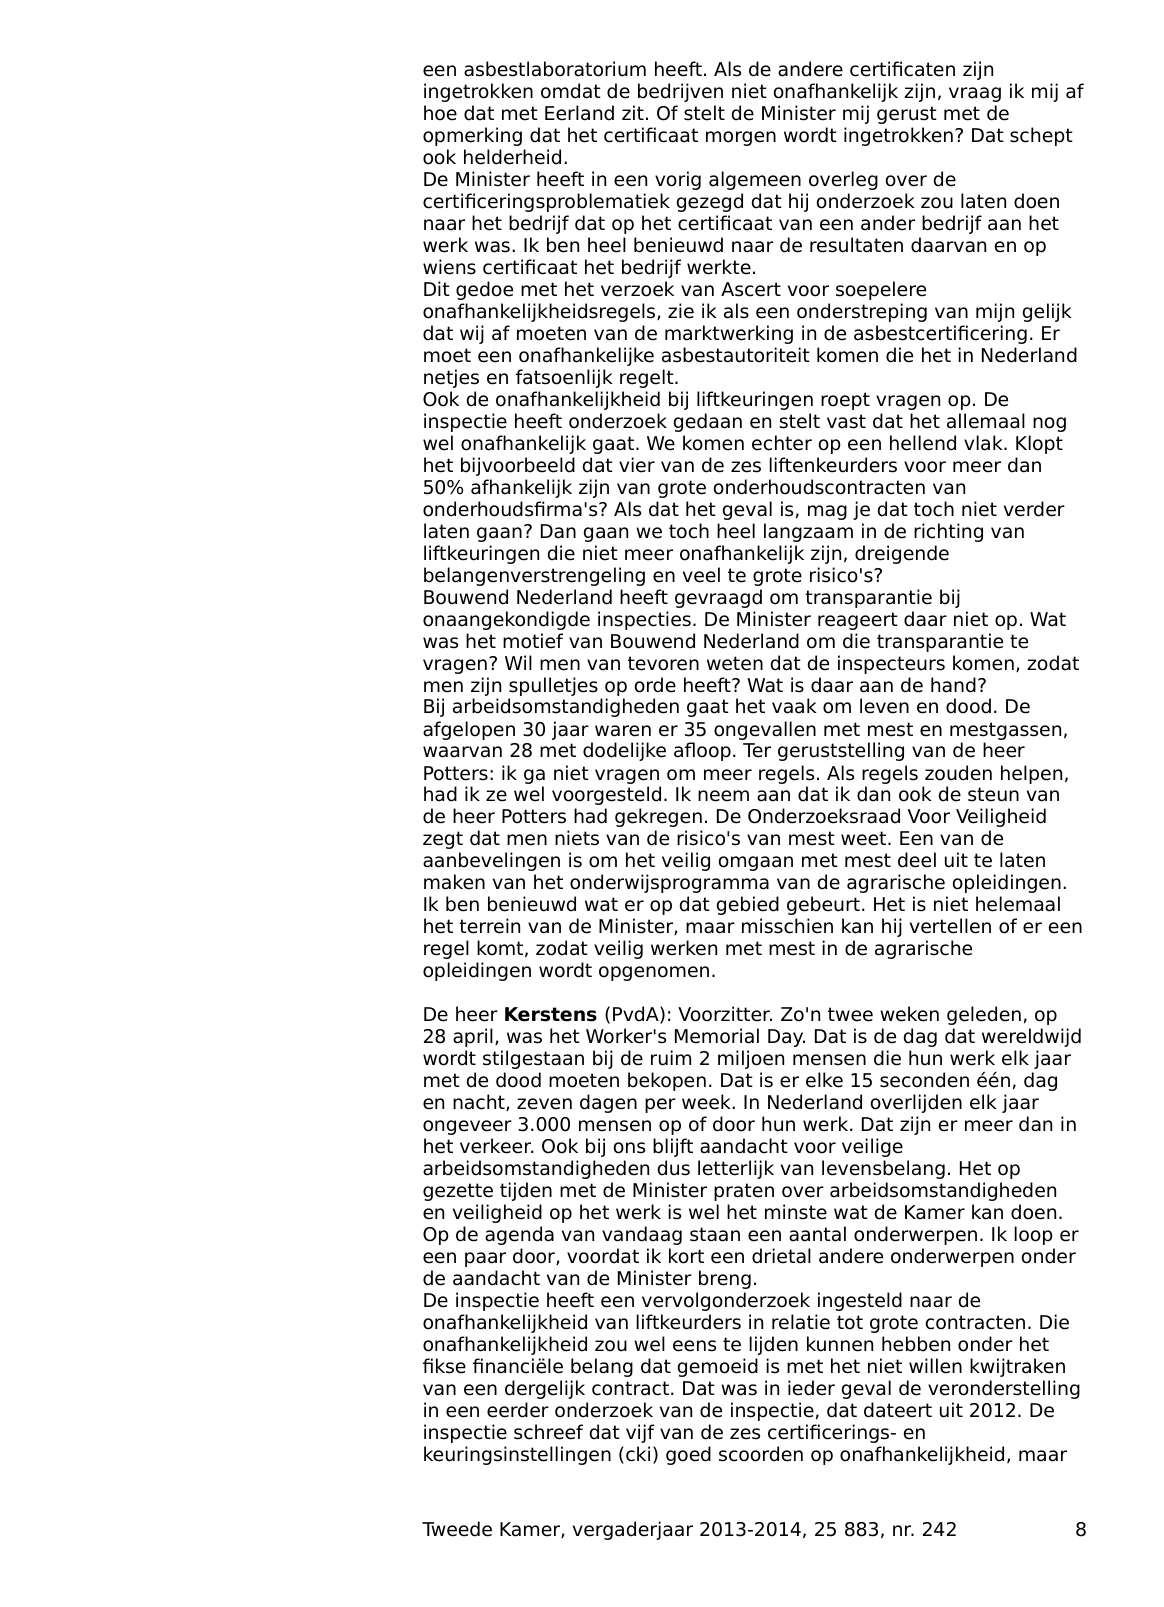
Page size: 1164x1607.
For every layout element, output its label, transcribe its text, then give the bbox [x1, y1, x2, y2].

text Dit gedoe met het verzoek van Ascert voor soepelere onafhankelijkheidsregels, zie ik als een onderstreping van mijn gelijk dat wij af moeten van de marktwerking in de asbestcertificering. Er moet een onafhankelijke asbestautoriteit komen die het in Nederland netjes en fatsoenlijk regelt. [422, 279, 1087, 389]
text een asbestlaboratorium heeft. Als de andere certificaten zijn ingetrokken omdat de bedrijven niet onafhankelijk zijn, vraag ik mij af hoe dat met Eerland zit. Of stelt de Minister mij gerust met de opmerking dat het certificaat morgen wordt ingetrokken? Dat schept ook helderheid. [422, 59, 1087, 169]
text De Minister heeft in een vorig algemeen overleg over de certificeringsproblematiek gezegd dat hij onderzoek zou laten doen naar het bedrijf dat op het certificaat van een ander bedrijf aan het werk was. Ik ben heel benieuwd naar de resultaten daarvan en op wiens certificaat het bedrijf werkte. [422, 169, 1087, 279]
text Bij arbeidsomstandigheden gaat het vaak om leven en dood. De afgelopen 30 jaar waren er 35 ongevallen met mest en mestgassen, waarvan 28 met dodelijke afloop. Ter geruststelling van de heer Potters: ik ga niet vragen om meer regels. Als regels zouden helpen, had ik ze wel voorgesteld. Ik neem aan dat ik dan ook de steun van de heer Potters had gekregen. De Onderzoeksraad Voor Veiligheid zegt dat men niets van de risico's van mest weet. Een van de aanbevelingen is om het veilig omgaan met mest deel uit te laten maken van het onderwijsprogramma van de agrarische opleidingen. Ik ben benieuwd wat er op dat gebied gebeurt. Het is niet helemaal het terrein van de Minister, maar misschien kan hij vertellen of er een regel komt, zodat veilig werken met mest in de agrarische opleidingen wordt opgenomen. [422, 696, 1087, 982]
text Ook de onafhankelijkheid bij liftkeuringen roept vragen op. De inspectie heeft onderzoek gedaan en stelt vast dat het allemaal nog wel onafhankelijk gaat. We komen echter op een hellend vlak. Klopt het bijvoorbeeld dat vier van de zes liftenkeurders voor meer dan 50% afhankelijk zijn van grote onderhoudscontracten van onderhoudsfirma's? Als dat het geval is, mag je dat toch niet verder laten gaan? Dan gaan we toch heel langzaam in de richting van liftkeuringen die niet meer onafhankelijk zijn, dreigende belangenverstrengeling en veel te grote risico's? [422, 389, 1087, 587]
text De heer Kerstens (PvdA): Voorzitter. Zo'n twee weken geleden, op 28 april, was het Worker's Memorial Day. Dat is de dag dat wereldwijd wordt stilgestaan bij de ruim 2 miljoen mensen die hun werk elk jaar met de dood moeten bekopen. Dat is er elke 15 seconden één, dag en nacht, zeven dagen per week. In Nederland overlijden elk jaar ongeveer 3.000 mensen op of door hun werk. Dat zijn er meer dan in het verkeer. Ook bij ons blijft aandacht voor veilige arbeidsomstandigheden dus letterlijk van levensbelang. Het op gezette tijden met de Minister praten over arbeidsomstandigheden en veiligheid op het werk is wel het minste wat de Kamer kan doen. Op de agenda van vandaag staan een aantal onderwerpen. Ik loop er een paar door, voordat ik kort een drietal andere onderwerpen onder de aandacht van de Minister breng. [422, 1004, 1087, 1290]
text Bouwend Nederland heeft gevraagd om transparantie bij onaangekondigde inspecties. De Minister reageert daar niet op. Wat was het motief van Bouwend Nederland om die transparantie te vragen? Wil men van tevoren weten dat de inspecteurs komen, zodat men zijn spulletjes op orde heeft? Wat is daar aan de hand? [422, 587, 1087, 696]
text De inspectie heeft een vervolgonderzoek ingesteld naar de onafhankelijkheid van liftkeurders in relatie tot grote contracten. Die onafhankelijkheid zou wel eens te lijden kunnen hebben onder het fikse financiële belang dat gemoeid is met het niet willen kwijtraken van een dergelijk contract. Dat was in ieder geval de veronderstelling in een eerder onderzoek van de inspectie, dat dateert uit 2012. De inspectie schreef dat vijf van de zes certificerings- en keuringsinstellingen (cki) goed scoorden op onafhankelijkheid, maar [422, 1290, 1087, 1466]
